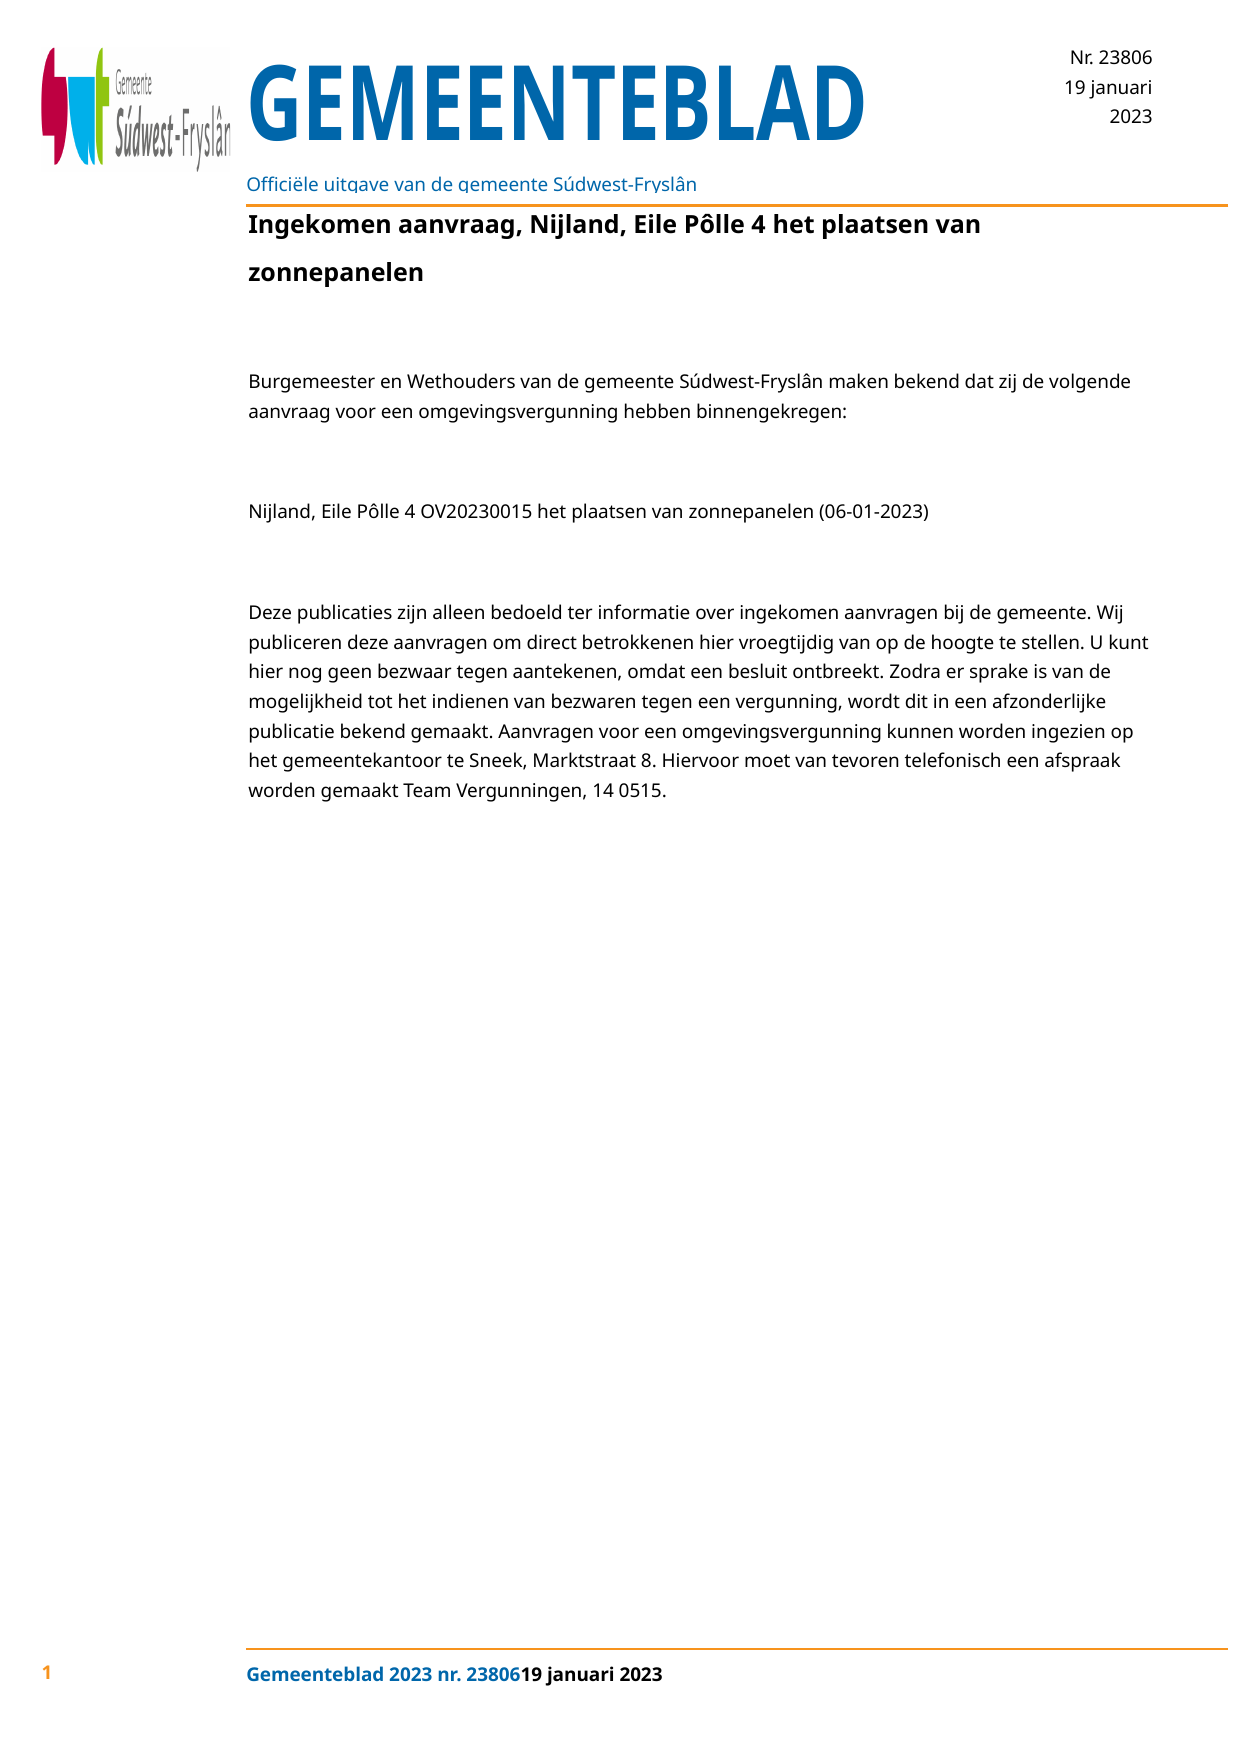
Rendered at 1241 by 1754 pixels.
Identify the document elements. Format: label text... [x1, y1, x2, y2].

text Ingekomen aanvraag, Nijland, Eile Pôlle 4 het plaatsen van zonnepanelen [248, 207, 1152, 288]
text Nijland, Eile Pôlle 4 OV20230015 het plaatsen van zonnepanelen (06-01-2023) [248, 499, 1152, 524]
text Burgemeester en Wethouders van de gemeente Súdwest-Fryslân maken bekend dat zij de volgende aanvraag voor een omgevingsvergunning hebben binnengekregen: [248, 368, 1152, 424]
picture [41, 47, 231, 172]
text Deze publicaties zijn alleen bedoeld ter informatie over ingekomen aanvragen bij de gemeente. Wij publiceren deze aanvragen om direct betrokkenen hier vroegtijdig van op de hoogte te stellen. U kunt hier nog geen bezwaar tegen aantekenen, omdat een besluit ontbreekt. Zodra er sprake is van de mogelijkheid tot het indienen van bezwaren tegen een vergunning, wordt dit in een afzonderlijke publicatie bekend gemaakt. Aanvragen voor een omgevingsvergunning kunnen worden ingezien op het gemeentekantoor te Sneek, Marktstraat 8. Hiervoor moet van tevoren telefonisch een afspraak worden gemaakt Team Vergunningen, 14 0515. [248, 599, 1152, 803]
